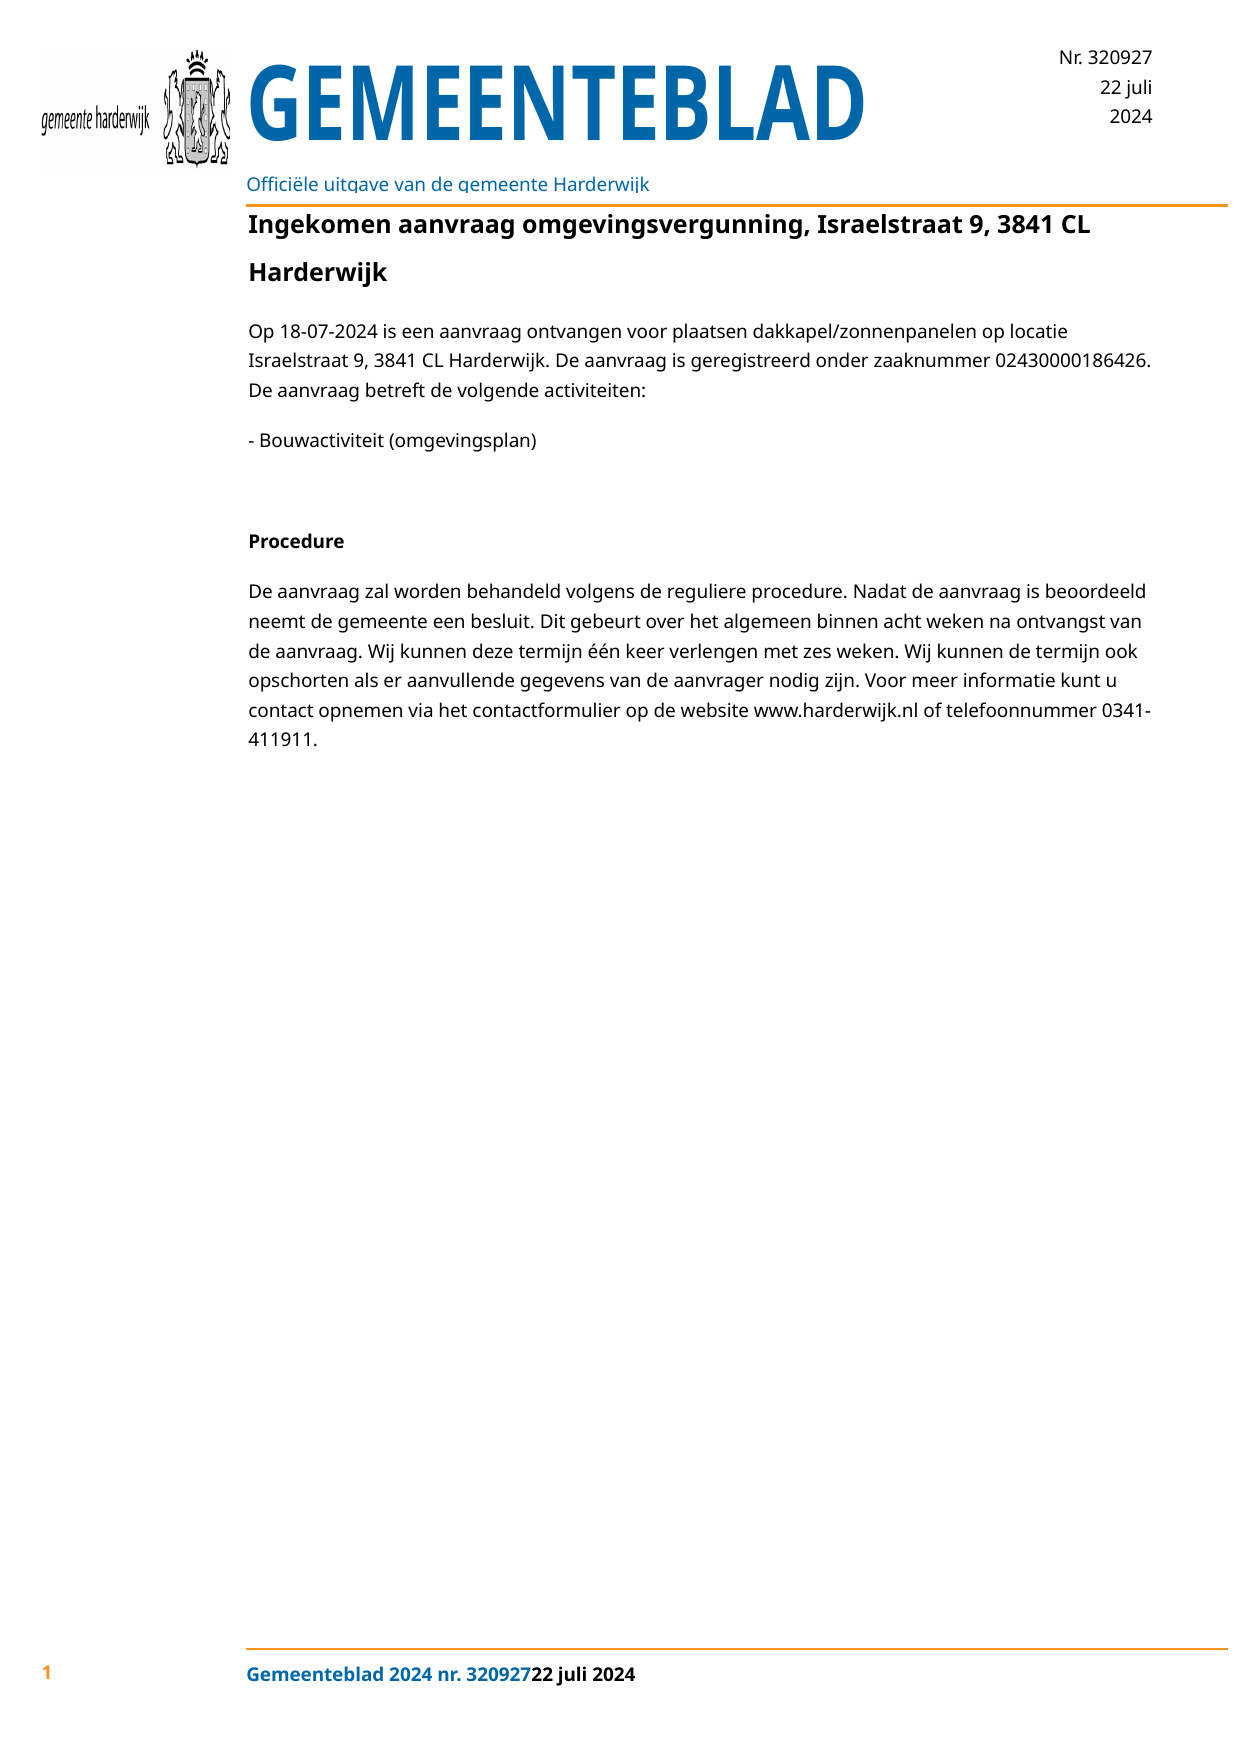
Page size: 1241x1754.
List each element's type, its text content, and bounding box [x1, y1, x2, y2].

text Op 18-07-2024 is een aanvraag ontvangen voor plaatsen dakkapel/zonnenpanelen op locatie Israelstraat 9, 3841 CL Harderwijk. De aanvraag is geregistreerd onder zaaknummer 02430000186426. De aanvraag betreft de volgende activiteiten: [248, 318, 1152, 403]
text De aanvraag zal worden behandeld volgens de reguliere procedure. Nadat de aanvraag is beoordeeld neemt de gemeente een besluit. Dit gebeurt over het algemeen binnen acht weken na ontvangst van de aanvraag. Wij kunnen deze termijn één keer verlengen met zes weken. Wij kunnen de termijn ook opschorten als er aanvullende gegevens van de aanvrager nodig zijn. Voor meer informatie kunt u contact opnemen via het contactformulier op de website www.harderwijk.nl of telefoonnummer 0341-411911. [248, 579, 1152, 752]
text - Bouwactiviteit (omgevingsplan) [248, 427, 1152, 453]
text Ingekomen aanvraag omgevingsvergunning, Israelstraat 9, 3841 CL Harderwijk [248, 207, 1152, 288]
text Procedure [248, 528, 1152, 554]
picture [41, 47, 231, 172]
